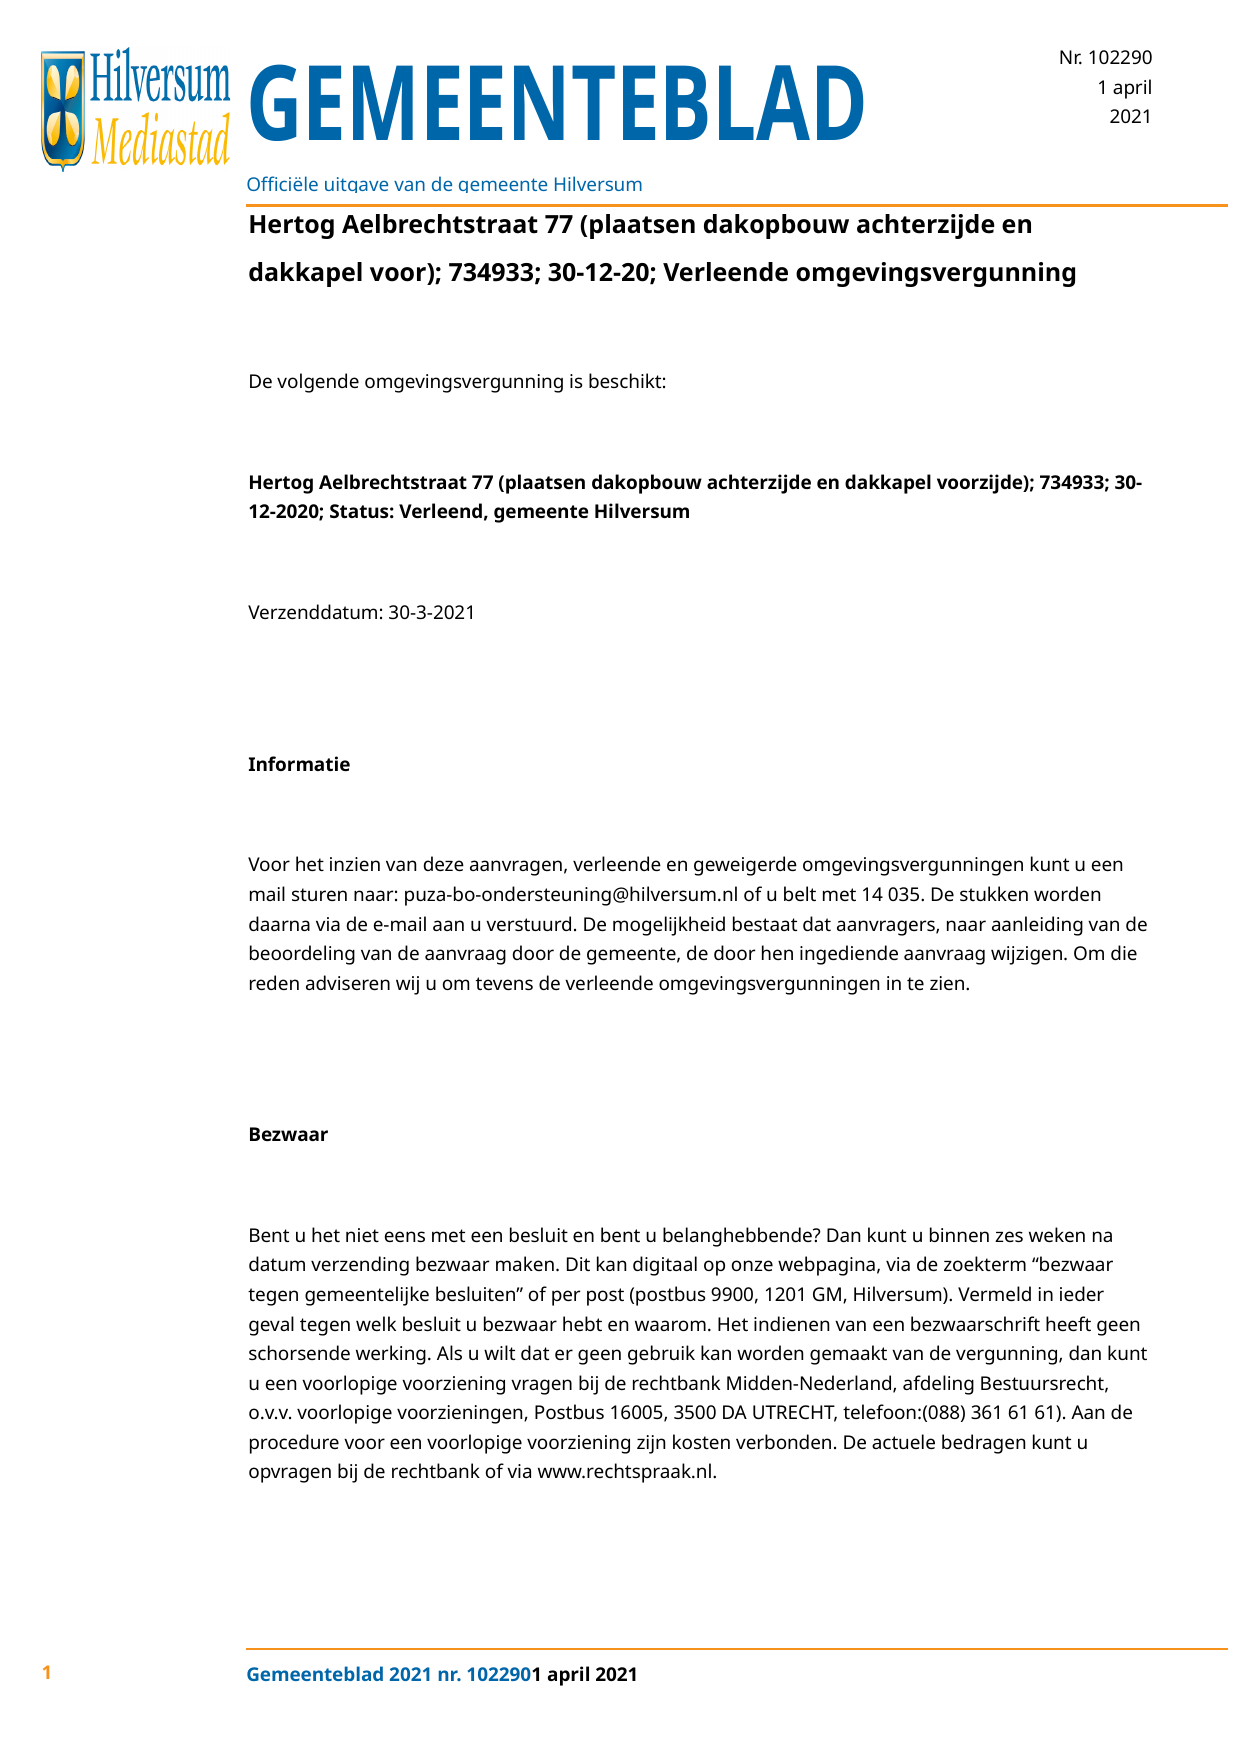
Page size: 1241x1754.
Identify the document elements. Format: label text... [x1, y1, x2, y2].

text Verzenddatum: 30-3-2021 [248, 599, 1152, 625]
text De volgende omgevingsvergunning is beschikt: [248, 368, 1152, 394]
text Hertog Aelbrechtstraat 77 (plaatsen dakopbouw achterzijde en dakkapel voorzijde); 734933; 30-12-2020; Status: Verleend, gemeente Hilversum [248, 469, 1152, 524]
text Bent u het niet eens met een besluit en bent u belanghebbende? Dan kunt u binnen zes weken na datum verzending bezwaar maken. Dit kan digitaal op onze webpagina, via de zoekterm “bezwaar tegen gemeentelijke besluiten” of per post (postbus 9900, 1201 GM, Hilversum). Vermeld in ieder geval tegen welk besluit u bezwaar hebt en waarom. Het indienen van een bezwaarschrift heeft geen schorsende werking. Als u wilt dat er geen gebruik kan worden gemaakt van de vergunning, dan kunt u een voorlopige voorziening vragen bij de rechtbank Midden-Nederland, afdeling Bestuursrecht, o.v.v. voorlopige voorzieningen, Postbus 16005, 3500 DA UTRECHT, telefoon:(088) 361 61 61). Aan de procedure voor een voorlopige voorziening zijn kosten verbonden. De actuele bedragen kunt u opvragen bij de rechtbank of via www.rechtspraak.nl. [248, 1222, 1152, 1484]
text Informatie [248, 751, 1152, 777]
text Voor het inzien van deze aanvragen, verleende en geweigerde omgevingsvergunningen kunt u een mail sturen naar: puza-bo-ondersteuning@hilversum.nl of u belt met 14 035. De stukken worden daarna via de e-mail aan u verstuurd. De mogelijkheid bestaat dat aanvragers, naar aanleiding van de beoordeling van de aanvraag door de gemeente, de door hen ingediende aanvraag wijzigen. Om die reden adviseren wij u om tevens de verleende omgevingsvergunningen in te zien. [248, 852, 1152, 996]
text Hertog Aelbrechtstraat 77 (plaatsen dakopbouw achterzijde en dakkapel voor); 734933; 30-12-20; Verleende omgevingsvergunning [248, 207, 1152, 288]
text Bezwaar [248, 1121, 1152, 1147]
picture [41, 47, 231, 172]
